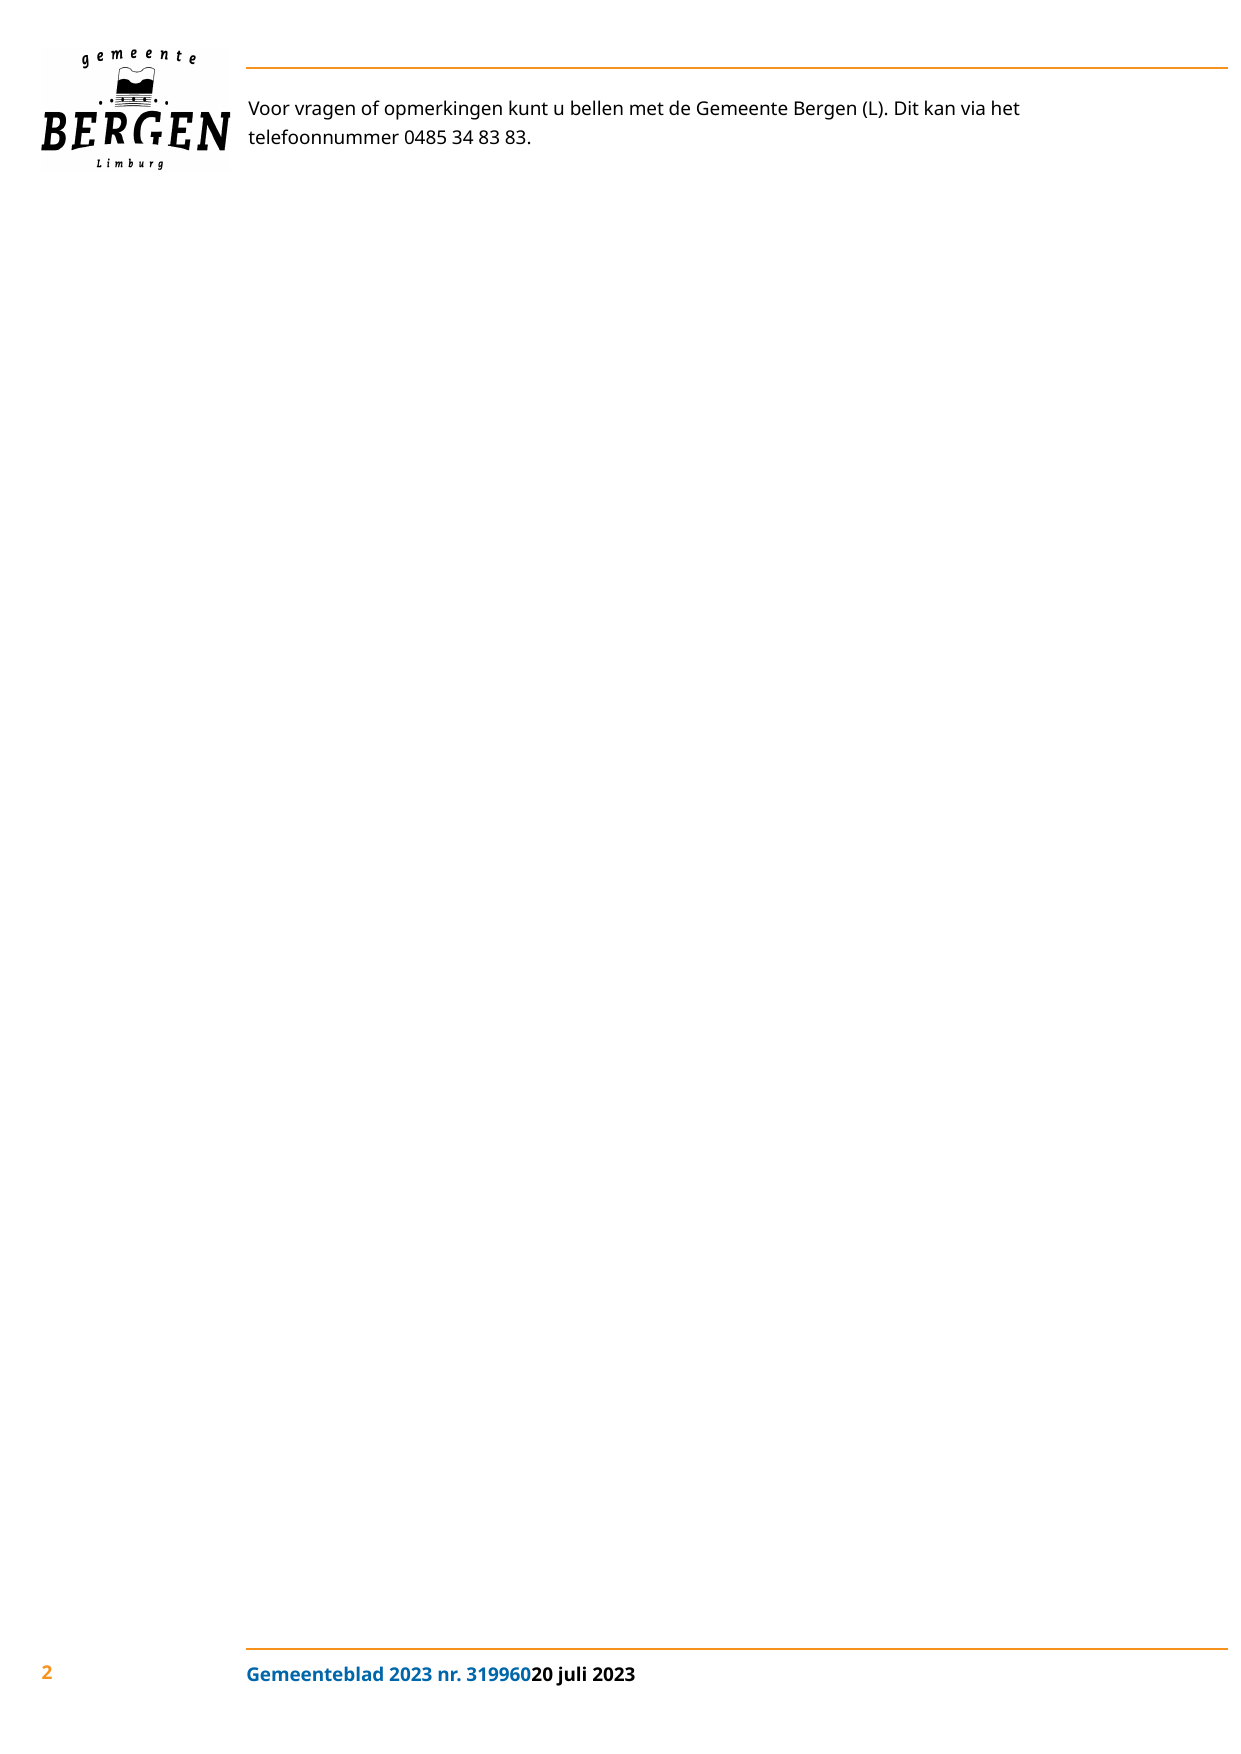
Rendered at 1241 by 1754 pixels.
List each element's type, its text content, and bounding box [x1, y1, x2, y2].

picture [41, 47, 231, 172]
text Voor vragen of opmerkingen kunt u bellen met de Gemeente Bergen (L). Dit kan via het telefoonnummer 0485 34 83 83. [248, 95, 1152, 150]
